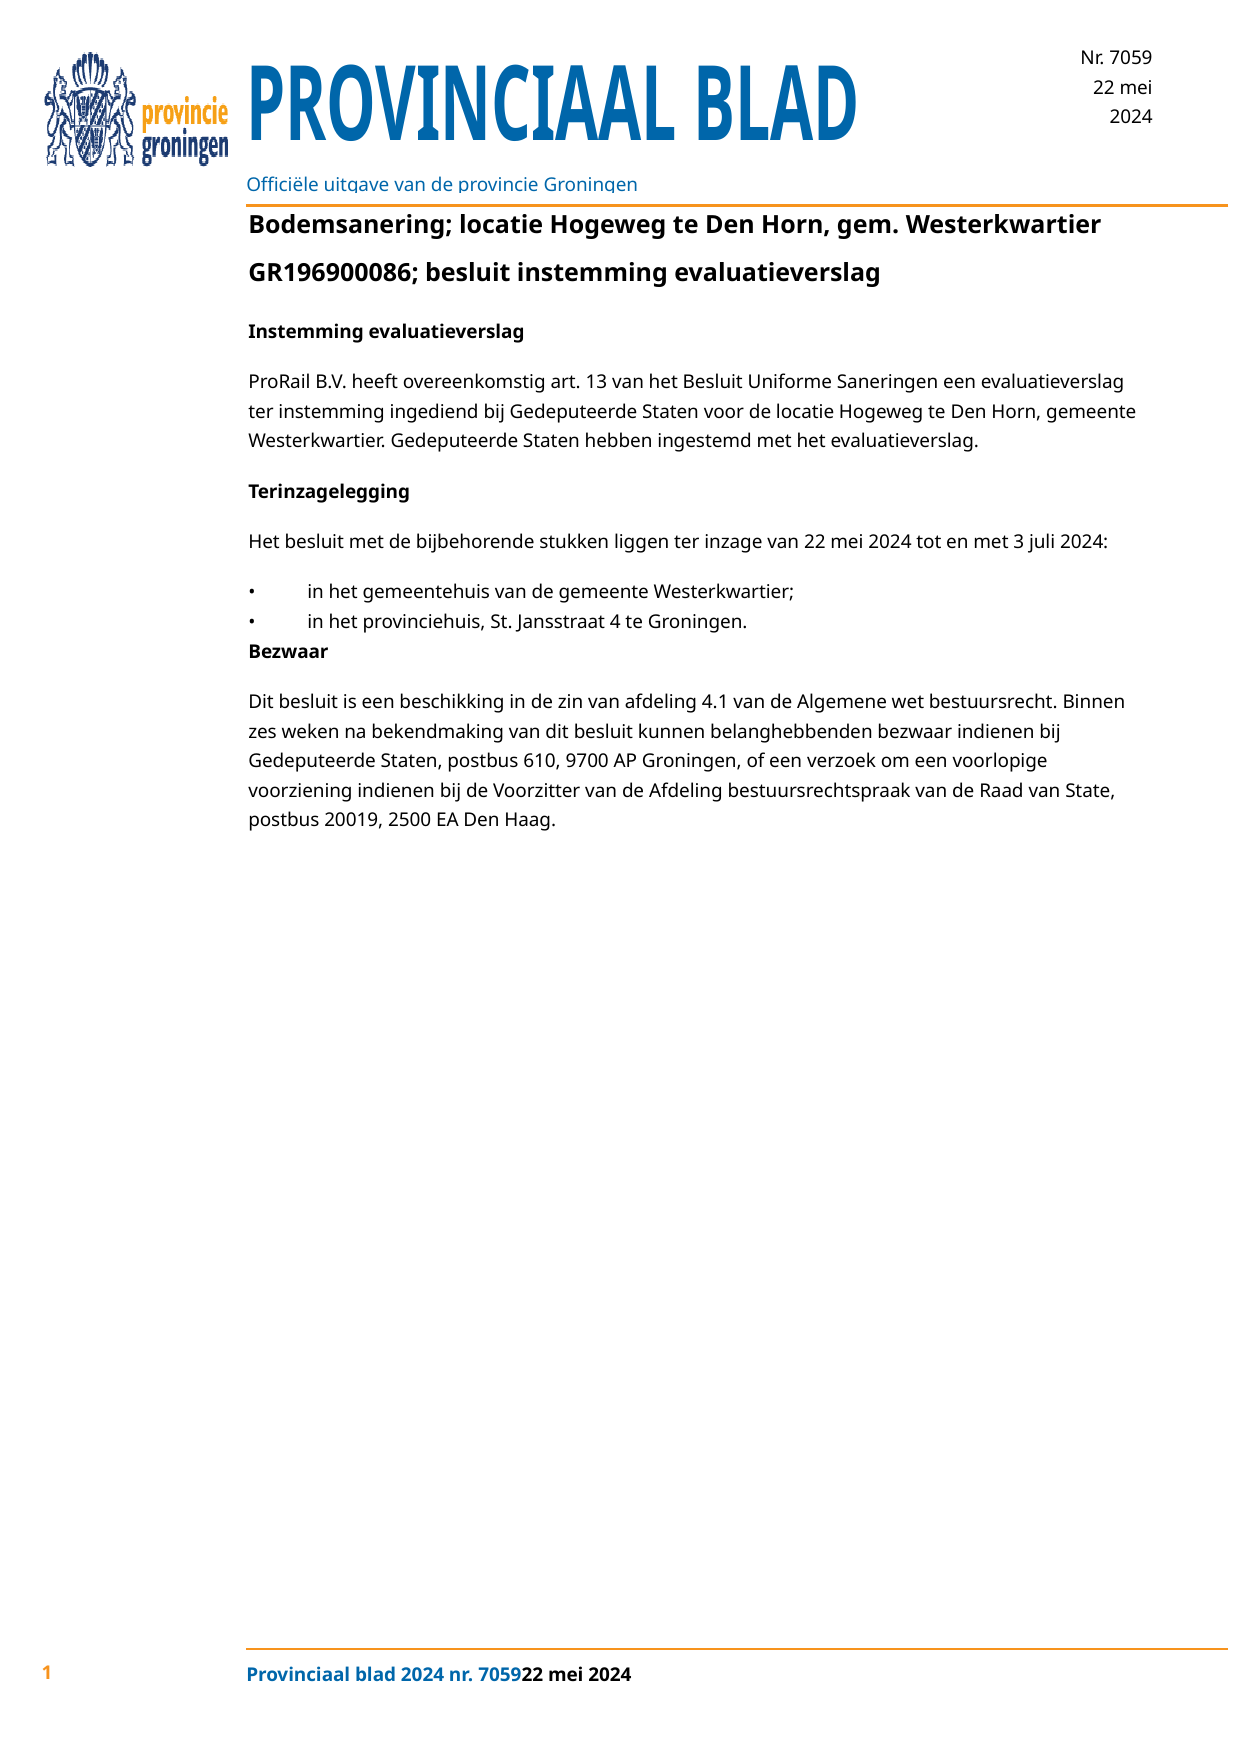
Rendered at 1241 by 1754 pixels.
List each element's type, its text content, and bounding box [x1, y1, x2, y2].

text Instemming evaluatieverslag [248, 318, 1152, 344]
text Bodemsanering; locatie Hogeweg te Den Horn, gem. Westerkwartier GR196900086; besluit instemming evaluatieverslag [248, 207, 1152, 288]
picture [41, 47, 231, 172]
list in het gemeentehuis van de gemeente Westerkwartier; [248, 579, 1152, 604]
list in het provinciehuis, St. Jansstraat 4 te Groningen. [248, 608, 1152, 634]
text Dit besluit is een beschikking in de zin van afdeling 4.1 van de Algemene wet bestuursrecht. Binnen zes weken na bekendmaking van dit besluit kunnen belanghebbenden bezwaar indienen bij Gedeputeerde Staten, postbus 610, 9700 AP Groningen, of een verzoek om een voorlopige voorziening indienen bij de Voorzitter van de Afdeling bestuursrechtspraak van de Raad van State, postbus 20019, 2500 EA Den Haag. [248, 688, 1152, 832]
text Bezwaar [248, 638, 1152, 664]
text Terinzagelegging [248, 478, 1152, 504]
text ProRail B.V. heeft overeenkomstig art. 13 van het Besluit Uniforme Saneringen een evaluatieverslag ter instemming ingediend bij Gedeputeerde Staten voor de locatie Hogeweg te Den Horn, gemeente Westerkwartier. Gedeputeerde Staten hebben ingestemd met het evaluatieverslag. [248, 368, 1152, 453]
text Het besluit met de bijbehorende stukken liggen ter inzage van 22 mei 2024 tot en met 3 juli 2024: [248, 528, 1152, 554]
